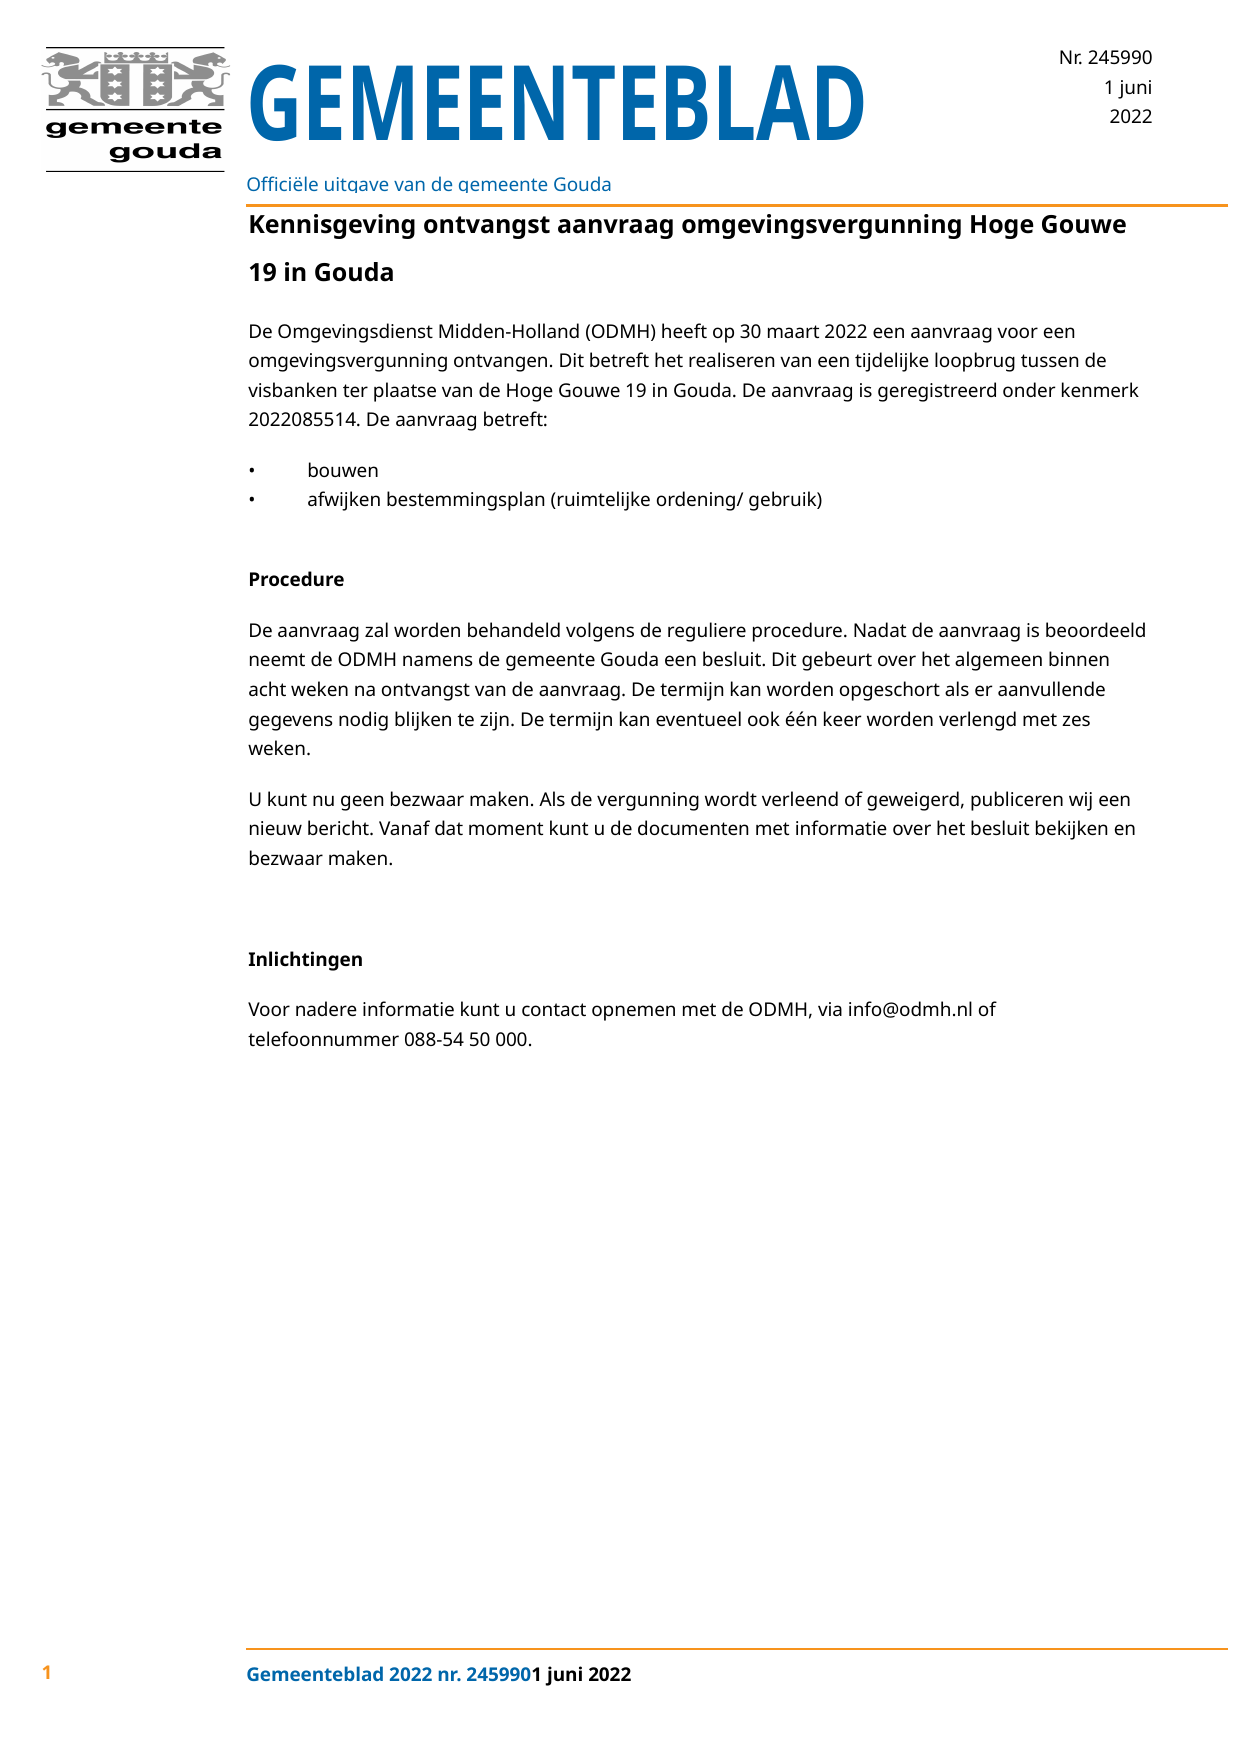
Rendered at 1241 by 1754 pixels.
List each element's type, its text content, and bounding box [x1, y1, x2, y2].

text Kennisgeving ontvangst aanvraag omgevingsvergunning Hoge Gouwe 19 in Gouda [248, 207, 1152, 288]
list bouwen [248, 457, 1152, 483]
text Inlichtingen [248, 946, 1152, 972]
list afwijken bestemmingsplan (ruimtelijke ordening/ gebruik) [248, 487, 1152, 512]
text De aanvraag zal worden behandeld volgens de reguliere procedure. Nadat de aanvraag is beoordeeld neemt de ODMH namens de gemeente Gouda een besluit. Dit gebeurt over het algemeen binnen acht weken na ontvangst van de aanvraag. De termijn kan worden opgeschort als er aanvullende gegevens nodig blijken te zijn. De termijn kan eventueel ook één keer worden verlengd met zes weken. [248, 617, 1152, 761]
text De Omgevingsdienst Midden-Holland (ODMH) heeft op 30 maart 2022 een aanvraag voor een omgevingsvergunning ontvangen. Dit betreft het realiseren van een tijdelijke loopbrug tussen de visbanken ter plaatse van de Hoge Gouwe 19 in Gouda. De aanvraag is geregistreerd onder kenmerk 2022085514. De aanvraag betreft: [248, 318, 1152, 432]
text U kunt nu geen bezwaar maken. Als de vergunning wordt verleend of geweigerd, publiceren wij een nieuw bericht. Vanaf dat moment kunt u de documenten met informatie over het besluit bekijken en bezwaar maken. [248, 786, 1152, 871]
picture [41, 47, 231, 172]
text Voor nadere informatie kunt u contact opnemen met de ODMH, via info@odmh.nl of telefoonnummer 088-54 50 000. [248, 996, 1152, 1052]
text Procedure [248, 567, 1152, 592]
